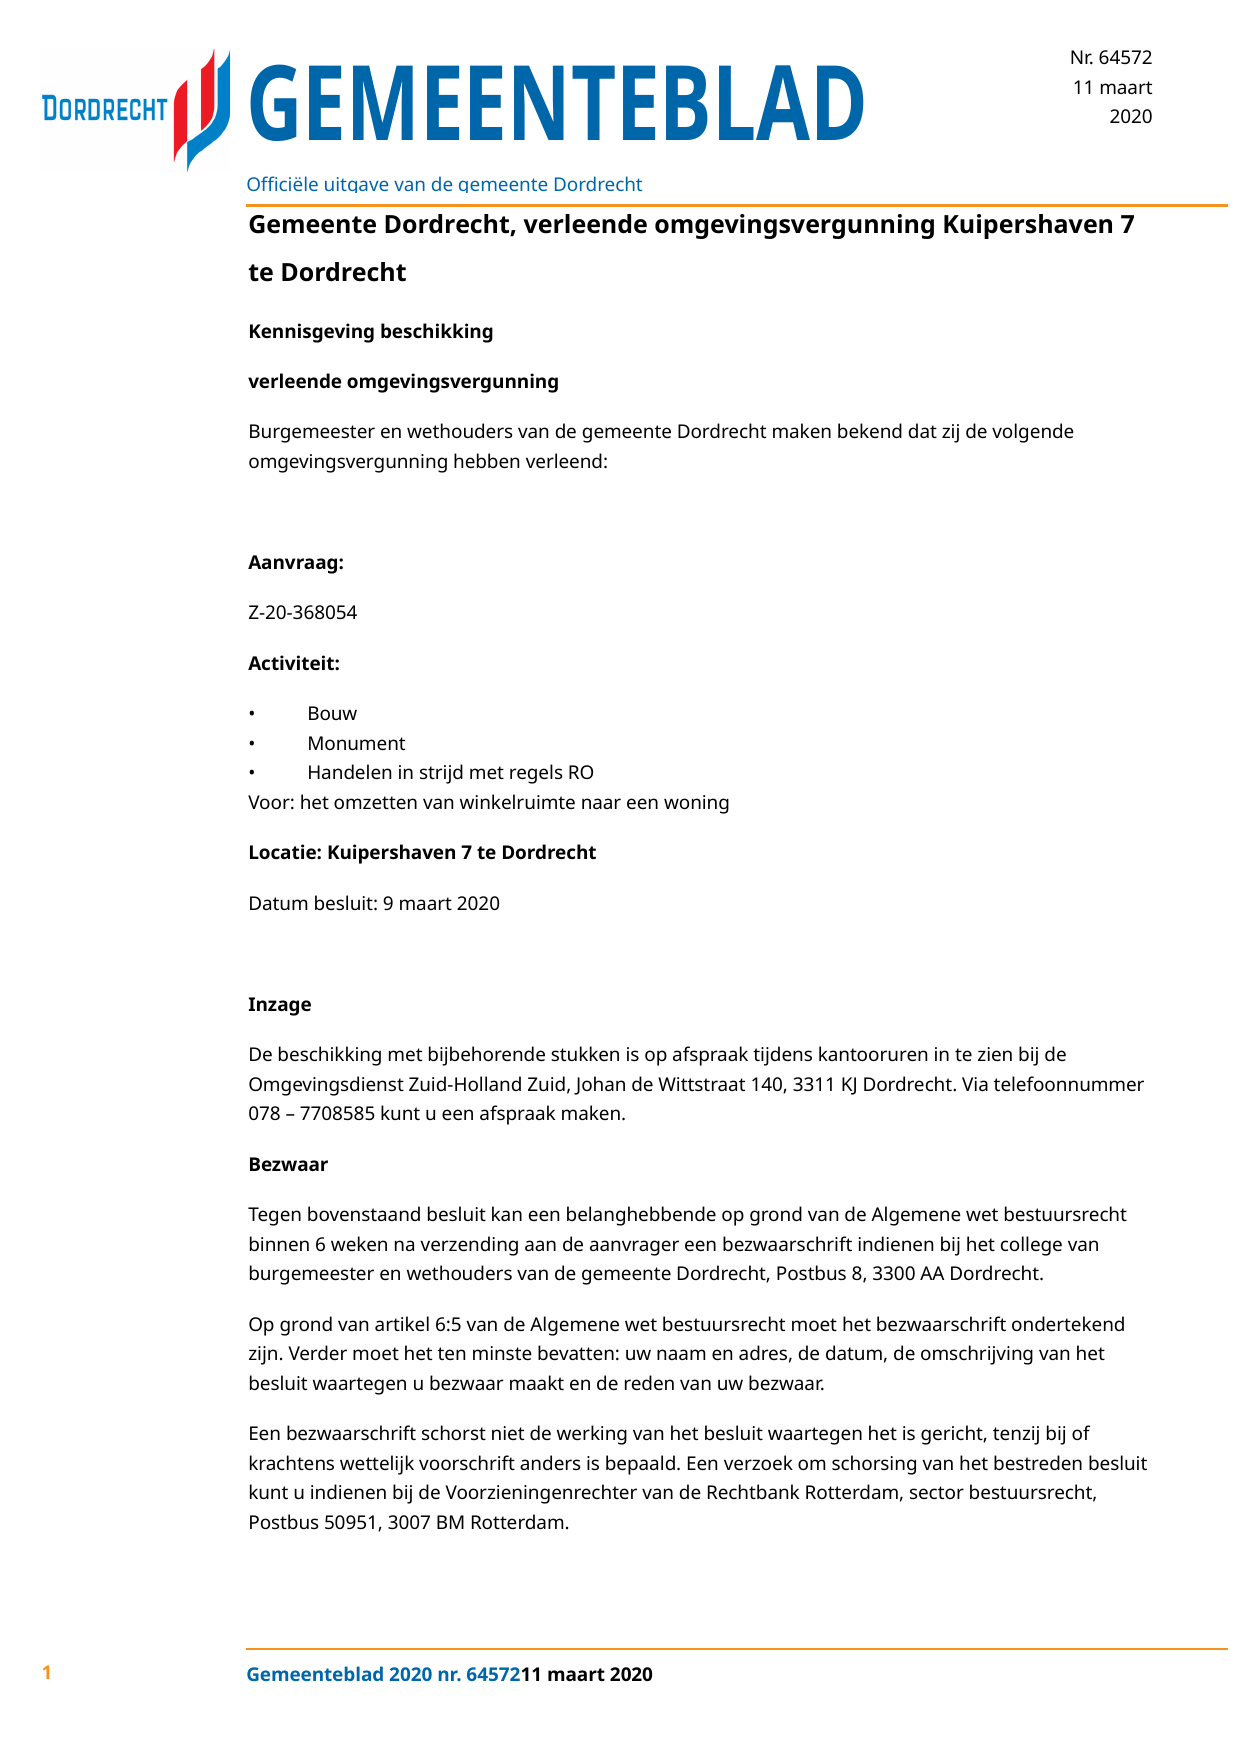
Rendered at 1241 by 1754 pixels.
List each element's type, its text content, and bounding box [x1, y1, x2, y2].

list Bouw [248, 700, 1152, 726]
picture [41, 47, 231, 172]
text Z-20-368054 [248, 599, 1152, 625]
text Kennisgeving beschikking [248, 318, 1152, 344]
text De beschikking met bijbehorende stukken is op afspraak tijdens kantooruren in te zien bij de Omgevingsdienst Zuid-Holland Zuid, Johan de Wittstraat 140, 3311 KJ Dordrecht. Via telefoonnummer 078 – 7708585 kunt u een afspraak maken. [248, 1041, 1152, 1126]
text Een bezwaarschrift schorst niet de werking van het besluit waartegen het is gericht, tenzij bij of krachtens wettelijk voorschrift anders is bepaald. Een verzoek om schorsing van het bestreden besluit kunt u indienen bij de Voorzieningenrechter van de Rechtbank Rotterdam, sector bestuursrecht, Postbus 50951, 3007 BM Rotterdam. [248, 1420, 1152, 1535]
list Monument [248, 730, 1152, 756]
text Burgemeester en wethouders van de gemeente Dordrecht maken bekend dat zij de volgende omgevingsvergunning hebben verleend: [248, 419, 1152, 474]
text Op grond van artikel 6:5 van de Algemene wet bestuursrecht moet het bezwaarschrift ondertekend zijn. Verder moet het ten minste bevatten: uw naam en adres, de datum, de omschrijving van het besluit waartegen u bezwaar maakt en de reden van uw bezwaar. [248, 1311, 1152, 1396]
text Gemeente Dordrecht, verleende omgevingsvergunning Kuipershaven 7 te Dordrecht [248, 207, 1152, 288]
text verleende omgevingsvergunning [248, 368, 1152, 394]
text Bezwaar [248, 1151, 1152, 1177]
text Datum besluit: 9 maart 2020 [248, 890, 1152, 916]
text Inzage [248, 991, 1152, 1017]
text Locatie: Kuipershaven 7 te Dordrecht [248, 839, 1152, 865]
text Voor: het omzetten van winkelruimte naar een woning [248, 789, 1152, 815]
text Aanvraag: [248, 549, 1152, 575]
list Handelen in strijd met regels RO [248, 759, 1152, 785]
text Tegen bovenstaand besluit kan een belanghebbende op grond van de Algemene wet bestuursrecht binnen 6 weken na verzending aan de aanvrager een bezwaarschrift indienen bij het college van burgemeester en wethouders van de gemeente Dordrecht, Postbus 8, 3300 AA Dordrecht. [248, 1201, 1152, 1286]
text Activiteit: [248, 650, 1152, 676]
